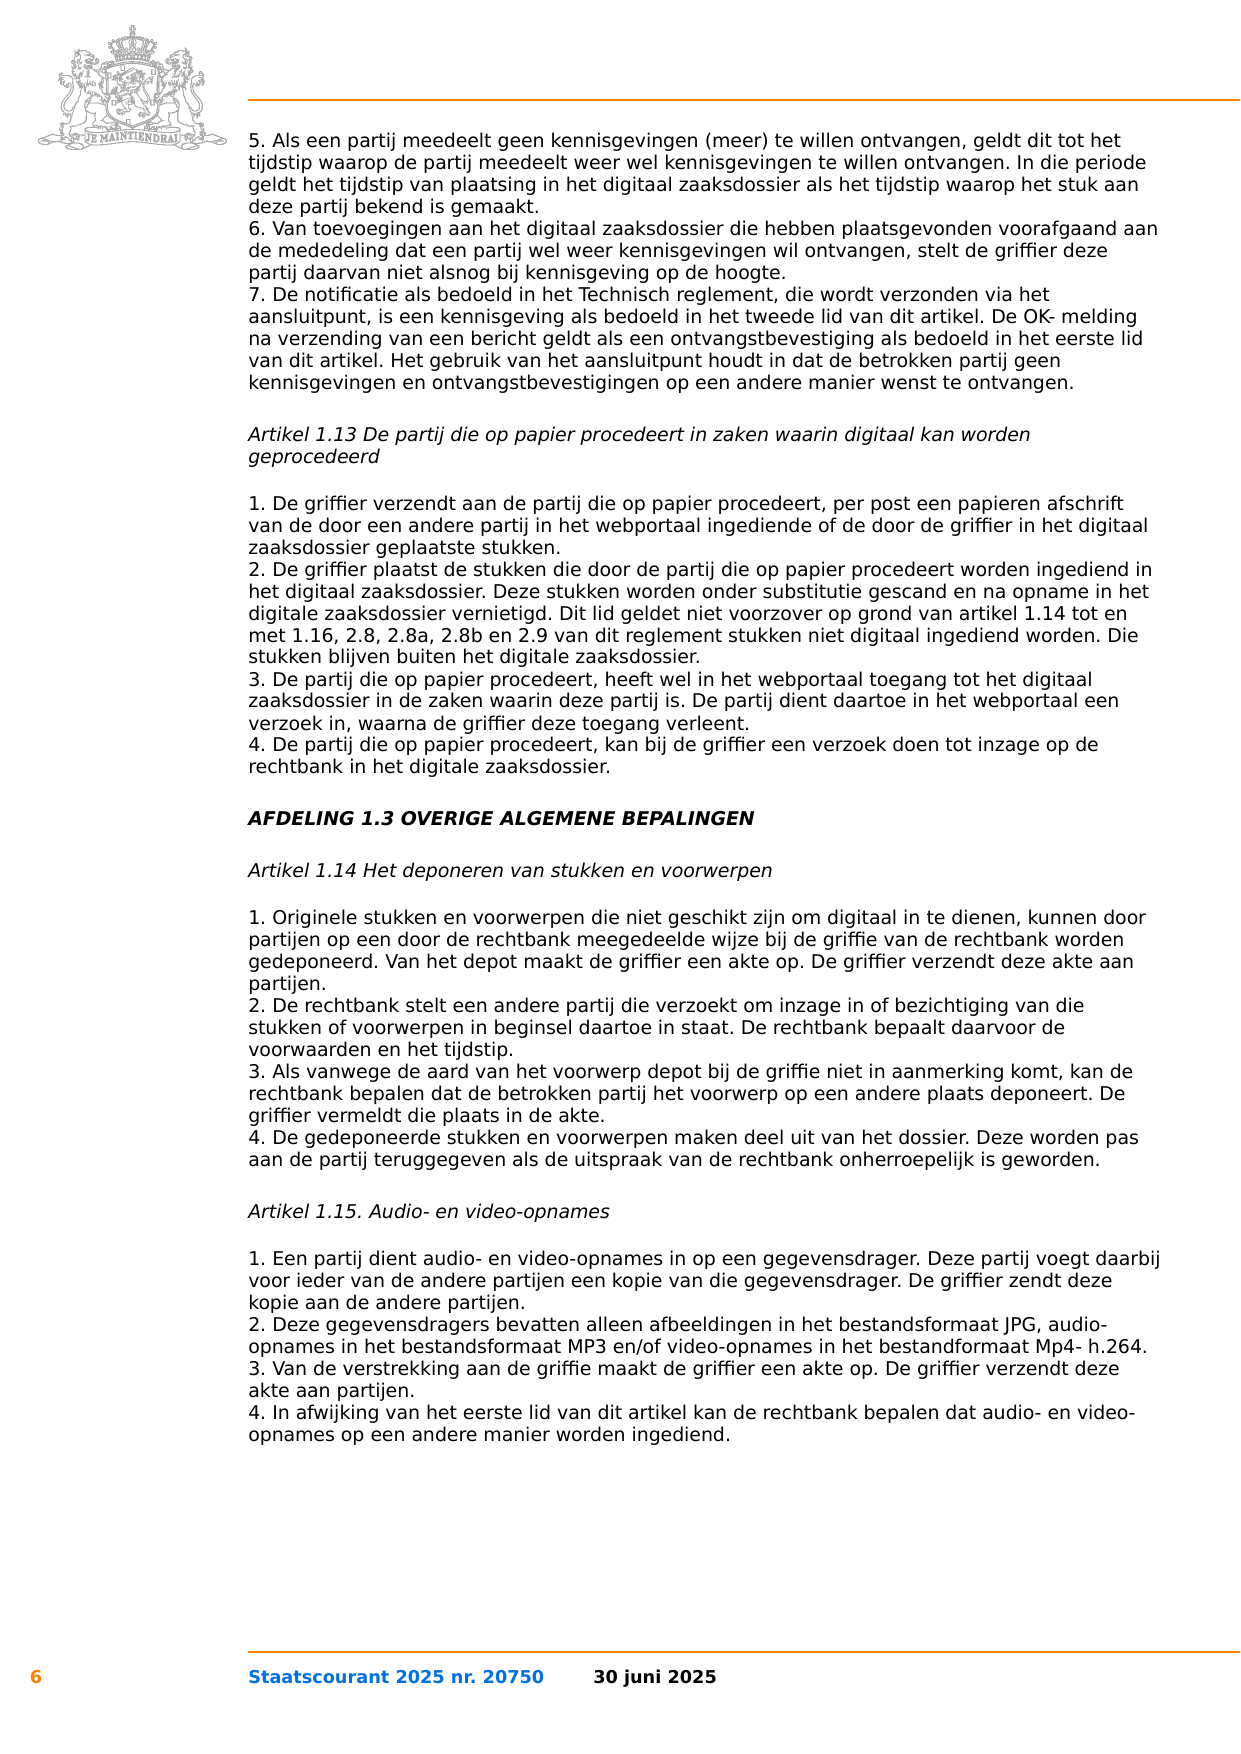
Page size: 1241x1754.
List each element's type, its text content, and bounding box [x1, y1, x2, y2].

subtitle Artikel 1.13 De partij die op papier procedeert in zaken waarin digitaal kan worden geprocedeerd [248, 424, 1163, 468]
picture [38, 25, 227, 150]
text 3. De partij die op papier procedeert, heeft wel in het webportaal toegang tot het digitaal zaaksdossier in de zaken waarin deze partij is. De partij dient daartoe in het webportaal een verzoek in, waarna de griffier deze toegang verleent. [248, 668, 1163, 734]
text 1. Een partij dient audio- en video-opnames in op een gegevensdrager. Deze partij voegt daarbij voor ieder van de andere partijen een kopie van die gegevensdrager. De griffier zendt deze kopie aan de andere partijen. [248, 1248, 1163, 1314]
subtitle AFDELING 1.3 OVERIGE ALGEMENE BEPALINGEN [248, 808, 1163, 830]
text 5. Als een partij meedeelt geen kennisgevingen (meer) te willen ontvangen, geldt dit tot het tijdstip waarop de partij meedeelt weer wel kennisgevingen te willen ontvangen. In die periode geldt het tijdstip van plaatsing in het digitaal zaaksdossier als het tijdstip waarop het stuk aan deze partij bekend is gemaakt. [248, 130, 1163, 218]
text 4. De gedeponeerde stukken en voorwerpen maken deel uit van het dossier. Deze worden pas aan de partij teruggegeven als de uitspraak van de rechtbank onherroepelijk is geworden. [248, 1127, 1163, 1171]
text 6. Van toevoegingen aan het digitaal zaaksdossier die hebben plaatsgevonden voorafgaand aan de mededeling dat een partij wel weer kennisgevingen wil ontvangen, stelt de griffier deze partij daarvan niet alsnog bij kennisgeving op de hoogte. [248, 218, 1163, 284]
text 2. De griffier plaatst de stukken die door de partij die op papier procedeert worden ingediend in het digitaal zaaksdossier. Deze stukken worden onder substitutie gescand en na opname in het digitale zaaksdossier vernietigd. Dit lid geldet niet voorzover op grond van artikel 1.14 tot en met 1.16, 2.8, 2.8a, 2.8b en 2.9 van dit reglement stukken niet digitaal ingediend worden. Die stukken blijven buiten het digitale zaaksdossier. [248, 558, 1163, 668]
text 4. De partij die op papier procedeert, kan bij de griffier een verzoek doen tot inzage op de rechtbank in het digitale zaaksdossier. [248, 734, 1163, 778]
text 7. De notificatie als bedoeld in het Technisch reglement, die wordt verzonden via het aansluitpunt, is een kennisgeving als bedoeld in het tweede lid van dit artikel. De OK- melding na verzending van een bericht geldt als een ontvangstbevestiging als bedoeld in het eerste lid van dit artikel. Het gebruik van het aansluitpunt houdt in dat de betrokken partij geen kennisgevingen en ontvangstbevestigingen op een andere manier wenst te ontvangen. [248, 284, 1163, 394]
text 2. Deze gegevensdragers bevatten alleen afbeeldingen in het bestandsformaat JPG, audio- opnames in het bestandsformaat MP3 en/of video-opnames in het bestandformaat Mp4- h.264. [248, 1314, 1163, 1358]
text 4. In afwijking van het eerste lid van dit artikel kan de rechtbank bepalen dat audio- en video-opnames op een andere manier worden ingediend. [248, 1402, 1163, 1446]
subtitle Artikel 1.15. Audio- en video-opnames [248, 1201, 1163, 1223]
text 3. Als vanwege de aard van het voorwerp depot bij de griffie niet in aanmerking komt, kan de rechtbank bepalen dat de betrokken partij het voorwerp op een andere plaats deponeert. De griffier vermeldt die plaats in de akte. [248, 1061, 1163, 1127]
text 3. Van de verstrekking aan de griffie maakt de griffier een akte op. De griffier verzendt deze akte aan partijen. [248, 1358, 1163, 1402]
text 1. De griffier verzendt aan de partij die op papier procedeert, per post een papieren afschrift van de door een andere partij in het webportaal ingediende of de door de griffier in het digitaal zaaksdossier geplaatste stukken. [248, 493, 1163, 558]
subtitle Artikel 1.14 Het deponeren van stukken en voorwerpen [248, 860, 1163, 882]
text 1. Originele stukken en voorwerpen die niet geschikt zijn om digitaal in te dienen, kunnen door partijen op een door de rechtbank meegedeelde wijze bij de griffie van de rechtbank worden gedeponeerd. Van het depot maakt de griffier een akte op. De griffier verzendt deze akte aan partijen. [248, 907, 1163, 995]
text 2. De rechtbank stelt een andere partij die verzoekt om inzage in of bezichtiging van die stukken of voorwerpen in beginsel daartoe in staat. De rechtbank bepaalt daarvoor de voorwaarden en het tijdstip. [248, 995, 1163, 1061]
